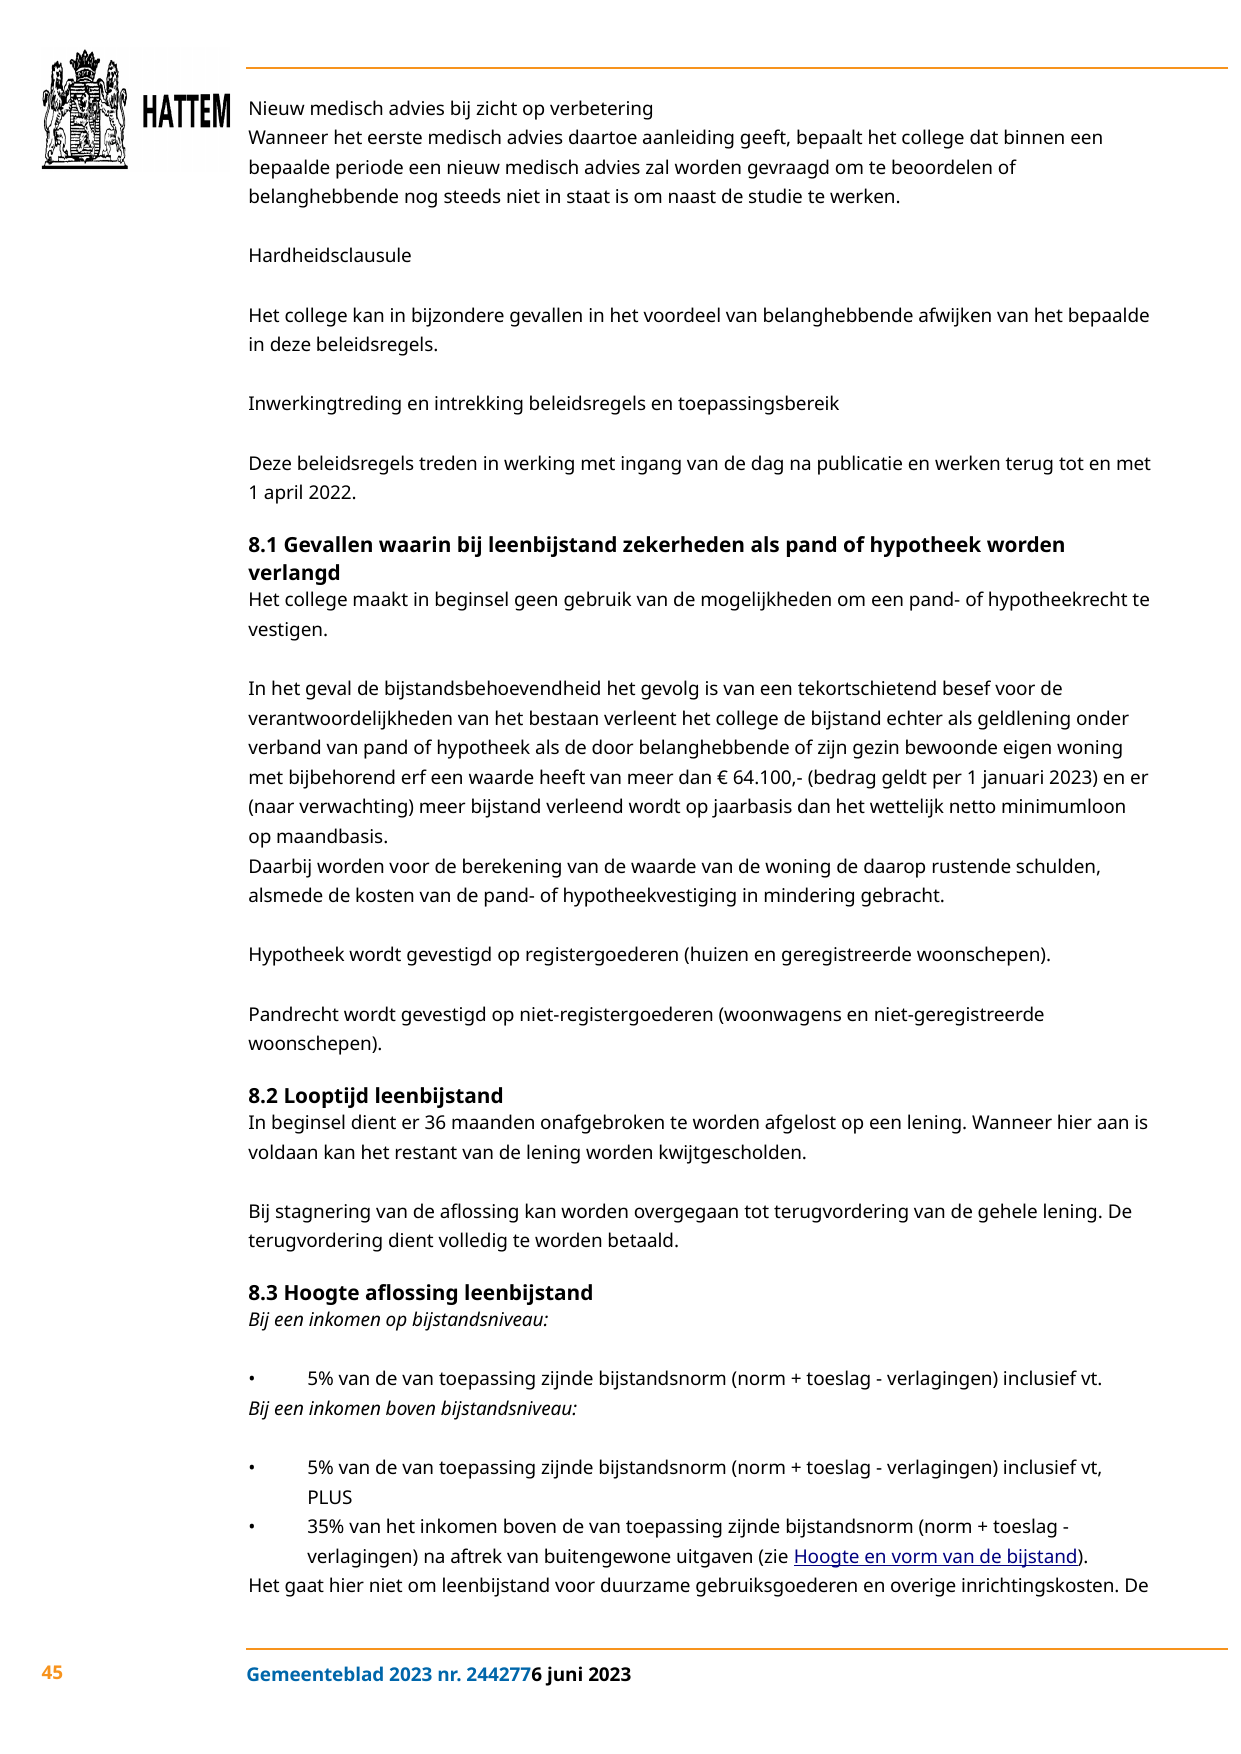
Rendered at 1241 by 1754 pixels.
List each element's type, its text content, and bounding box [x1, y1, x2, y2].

text Het gaat hier niet om leenbijstand voor duurzame gebruiksgoederen en overige inrichtingskosten. De [248, 1573, 1152, 1598]
list 35% van het inkomen boven de van toepassing zijnde bijstandsnorm (norm + toeslag - verlagingen) na aftrek van buitengewone uitgaven (zie Hoogte en vorm van de bijstand). [248, 1513, 1152, 1569]
text 8.2 Looptijd leenbijstand [248, 1081, 1152, 1109]
text Inwerkingtreding en intrekking beleidsregels en toepassingsbereik [248, 391, 1152, 416]
text Het college kan in bijzondere gevallen in het voordeel van belanghebbende afwijken van het bepaalde in deze beleidsregels. [248, 302, 1152, 357]
list 5% van de van toepassing zijnde bijstandsnorm (norm + toeslag - verlagingen) inclusief vt, PLUS [248, 1454, 1152, 1510]
text Bij stagnering van de aflossing kan worden overgegaan tot terugvordering van de gehele lening. De terugvordering dient volledig te worden betaald. [248, 1198, 1152, 1253]
text In beginsel dient er 36 maanden onafgebroken te worden afgelost op een lening. Wanneer hier aan is voldaan kan het restant van de lening worden kwijtgescholden. [248, 1109, 1152, 1164]
text 8.1 Gevallen waarin bij leenbijstand zekerheden als pand of hypotheek worden verlangd [248, 530, 1152, 587]
text Nieuw medisch advies bij zicht op verbetering [248, 95, 1152, 121]
text Wanneer het eerste medisch advies daartoe aanleiding geeft, bepaalt het college dat binnen een bepaalde periode een nieuw medisch advies zal worden gevraagd om te beoordelen of belanghebbende nog steeds niet in staat is om naast de studie te werken. [248, 124, 1152, 209]
text In het geval de bijstandsbehoevendheid het gevolg is van een tekortschietend besef voor de verantwoordelijkheden van het bestaan verleent het college de bijstand echter als geldlening onder verband van pand of hypotheek als de door belanghebbende of zijn gezin bewoonde eigen woning met bijbehorend erf een waarde heeft van meer dan € 64.100,- (bedrag geldt per 1 januari 2023) en er (naar verwachting) meer bijstand verleend wordt op jaarbasis dan het wettelijk netto minimumloon op maandbasis. [248, 675, 1152, 849]
picture [41, 47, 231, 172]
text Daarbij worden voor de berekening van de waarde van de woning de daarop rustende schulden, alsmede de kosten van de pand- of hypotheekvestiging in mindering gebracht. [248, 853, 1152, 908]
text Bij een inkomen op bijstandsniveau: [248, 1306, 1152, 1332]
text Deze beleidsregels treden in werking met ingang van de dag na publicatie en werken terug tot en met 1 april 2022. [248, 450, 1152, 505]
text Het college maakt in beginsel geen gebruik van de mogelijkheden om een pand- of hypotheekrecht te vestigen. [248, 587, 1152, 642]
list 5% van de van toepassing zijnde bijstandsnorm (norm + toeslag - verlagingen) inclusief vt. [248, 1366, 1152, 1391]
text Hardheidsclausule [248, 243, 1152, 268]
text Pandrecht wordt gevestigd op niet-registergoederen (woonwagens en niet-geregistreerde woonschepen). [248, 1001, 1152, 1056]
text Bij een inkomen boven bijstandsniveau: [248, 1395, 1152, 1421]
text 8.3 Hoogte aflossing leenbijstand [248, 1278, 1152, 1306]
text Hypotheek wordt gevestigd op registergoederen (huizen en geregistreerde woonschepen). [248, 942, 1152, 967]
